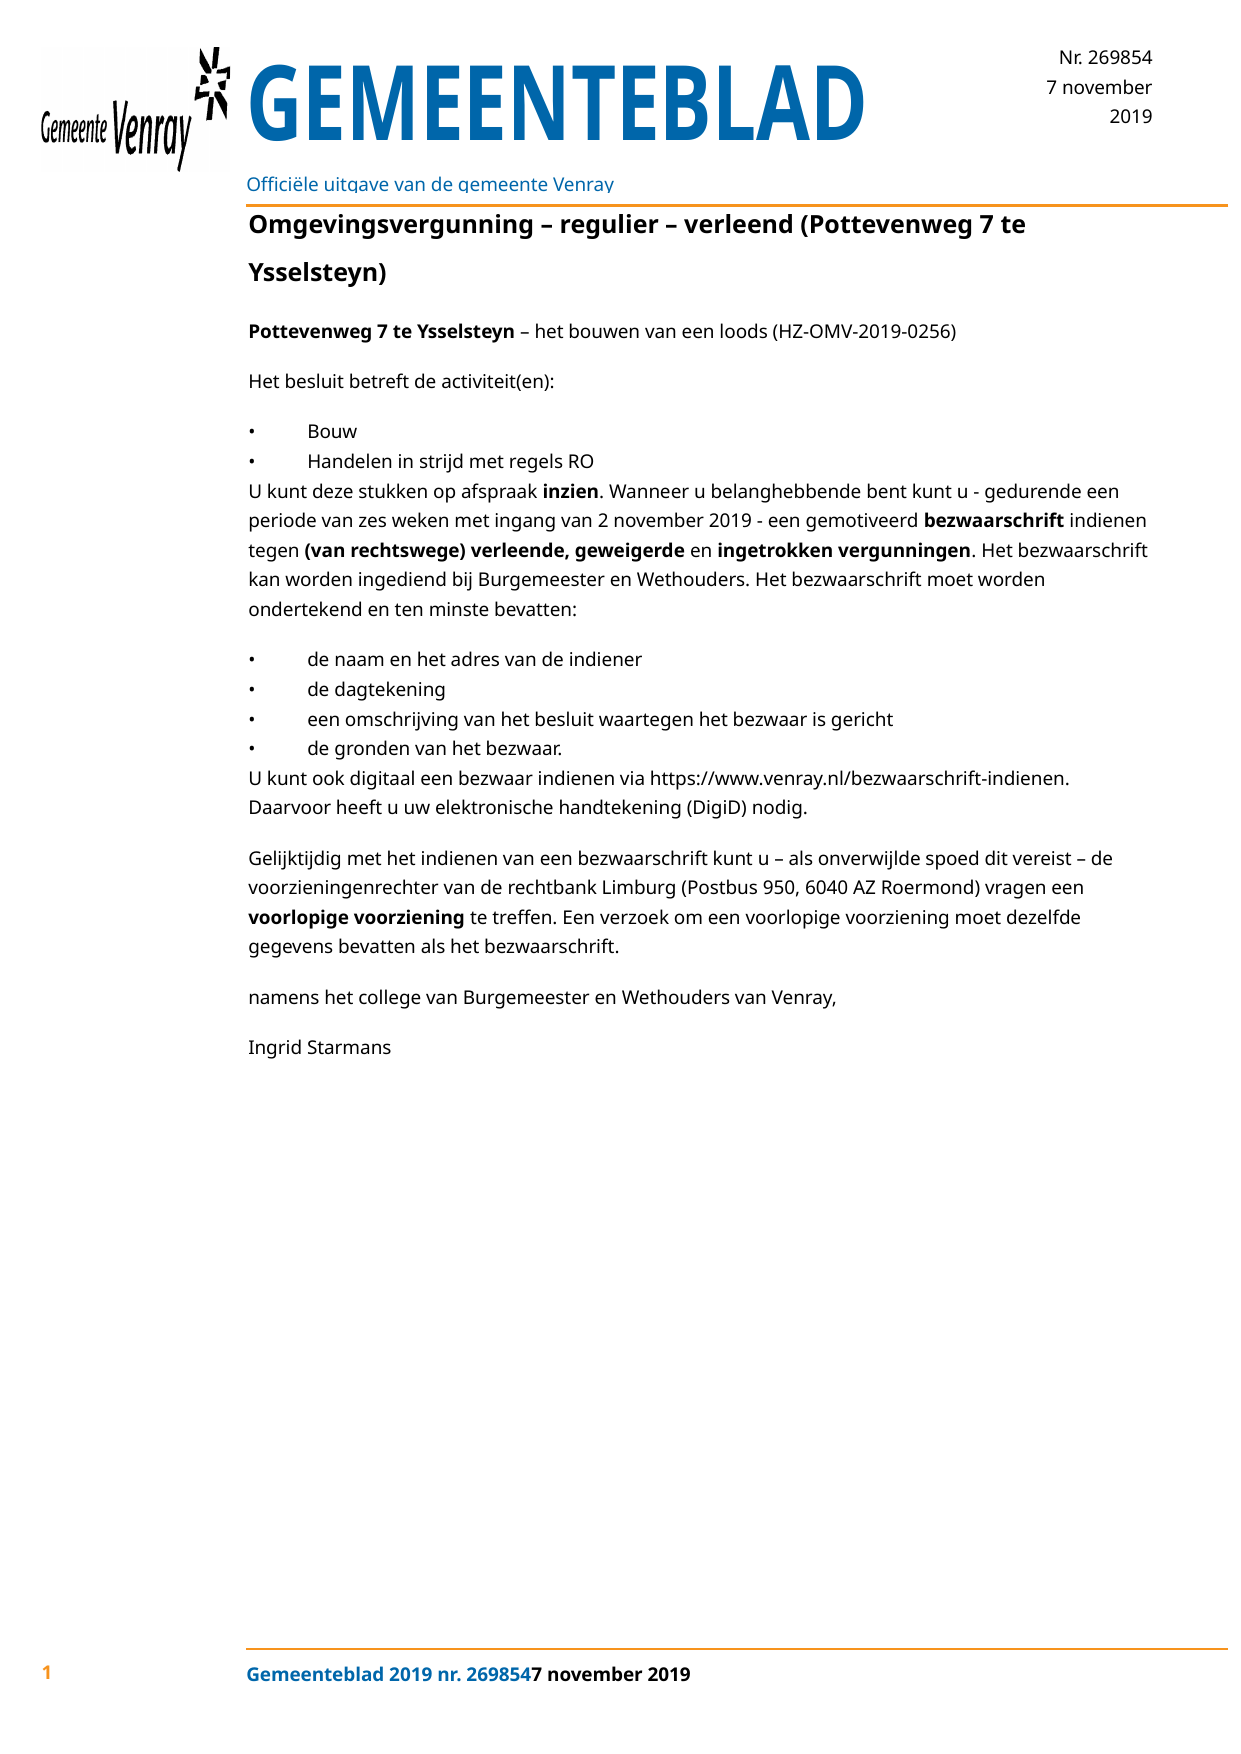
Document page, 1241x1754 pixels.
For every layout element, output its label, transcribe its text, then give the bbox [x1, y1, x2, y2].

list een omschrijving van het besluit waartegen het bezwaar is gericht [248, 706, 1152, 732]
text U kunt ook digitaal een bezwaar indienen via https://www.venray.nl/bezwaarschrift-indienen. Daarvoor heeft u uw elektronische handtekening (DigiD) nodig. [248, 765, 1152, 820]
list de naam en het adres van de indiener [248, 647, 1152, 672]
text U kunt deze stukken op afspraak inzien. Wanneer u belanghebbende bent kunt u - gedurende een periode van zes weken met ingang van 2 november 2019 - een gemotiveerd bezwaarschrift indienen tegen (van rechtswege) verleende, geweigerde en ingetrokken vergunningen. Het bezwaarschrift kan worden ingediend bij Burgemeester en Wethouders. Het bezwaarschrift moet worden ondertekend en ten minste bevatten: [248, 478, 1152, 622]
text Ingrid Starmans [248, 1034, 1152, 1060]
picture [41, 47, 231, 172]
list Handelen in strijd met regels RO [248, 448, 1152, 474]
text Het besluit betreft de activiteit(en): [248, 368, 1152, 394]
list Bouw [248, 419, 1152, 444]
text Omgevingsvergunning – regulier – verleend (Pottevenweg 7 te Ysselsteyn) [248, 207, 1152, 288]
text Pottevenweg 7 te Ysselsteyn – het bouwen van een loods (HZ-OMV-2019-0256) [248, 318, 1152, 344]
list de dagtekening [248, 676, 1152, 702]
text Gelijktijdig met het indienen van een bezwaarschrift kunt u – als onverwijlde spoed dit vereist – de voorzieningenrechter van de rechtbank Limburg (Postbus 950, 6040 AZ Roermond) vragen een voorlopige voorziening te treffen. Een verzoek om een voorlopige voorziening moet dezelfde gegevens bevatten als het bezwaarschrift. [248, 845, 1152, 959]
text namens het college van Burgemeester en Wethouders van Venray, [248, 984, 1152, 1010]
list de gronden van het bezwaar. [248, 735, 1152, 761]
